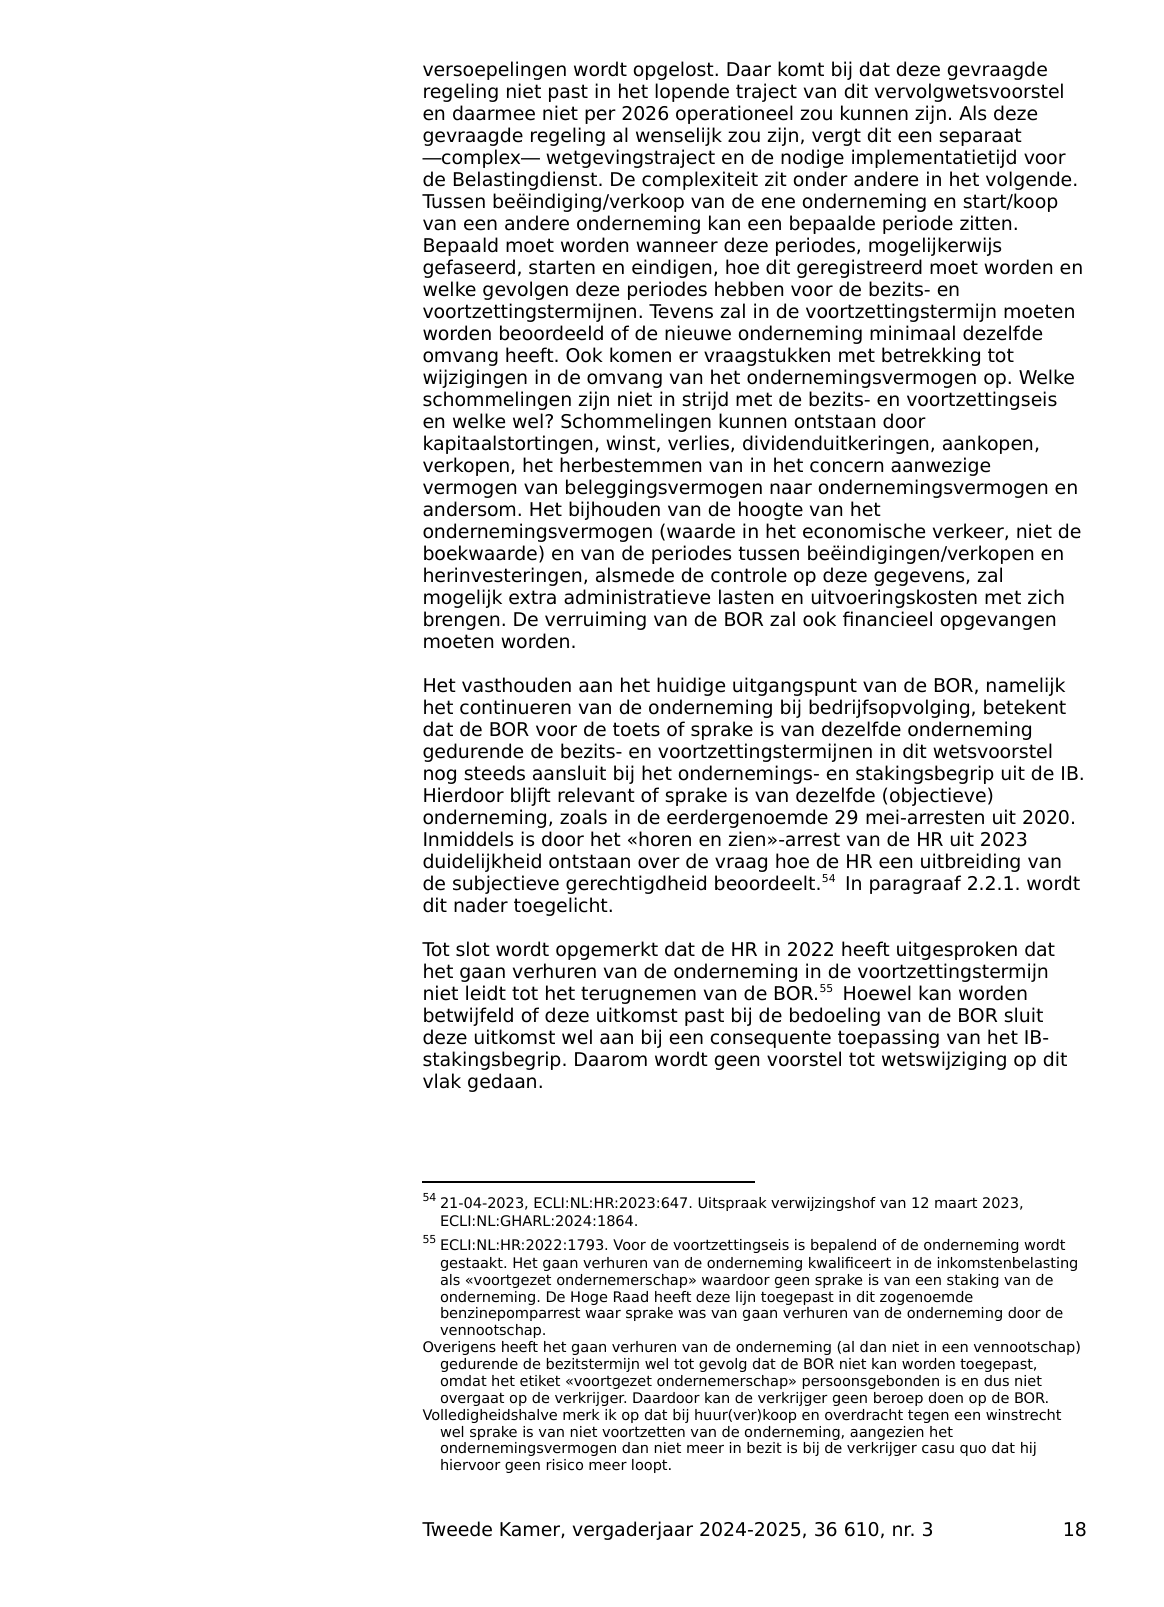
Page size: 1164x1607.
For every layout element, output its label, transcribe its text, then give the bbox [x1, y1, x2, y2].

text Overigens heeft het gaan verhuren van de onderneming (al dan niet in een vennootschap) gedurende de bezitstermijn wel tot gevolg dat de BOR niet kan worden toegepast, omdat het etiket «voortgezet ondernemerschap» persoonsgebonden is en dus niet overgaat op de verkrijger. Daardoor kan de verkrijger geen beroep doen op de BOR. [422, 1339, 1087, 1407]
text ECLI:NL:HR:2022:1793. Voor de voortzettingseis is bepalend of de onderneming wordt gestaakt. Het gaan verhuren van de onderneming kwalificeert in de inkomstenbelasting als «voortgezet ondernemerschap» waardoor geen sprake is van een staking van de onderneming. De Hoge Raad heeft deze lijn toegepast in dit zogenoemde benzinepomparrest waar sprake was van gaan verhuren van de onderneming door de vennootschap. [422, 1233, 1087, 1339]
text Volledigheidshalve merk ik op dat bij huur(ver)koop en overdracht tegen een winstrecht wel sprake is van niet voortzetten van de onderneming, aangezien het ondernemingsvermogen dan niet meer in bezit is bij de verkrijger casu quo dat hij hiervoor geen risico meer loopt. [422, 1407, 1087, 1474]
text Tot slot wordt opgemerkt dat de HR in 2022 heeft uitgesproken dat het gaan verhuren van de onderneming in de voortzettingstermijn niet leidt tot het terugnemen van de BOR. Hoewel kan worden betwijfeld of deze uitkomst past bij de bedoeling van de BOR sluit deze uitkomst wel aan bij een consequente toepassing van het IB-stakingsbegrip. Daarom wordt geen voorstel tot wetswijziging op dit vlak gedaan. [422, 939, 1087, 1092]
text Het vasthouden aan het huidige uitgangspunt van de BOR, namelijk het continueren van de onderneming bij bedrijfsopvolging, betekent dat de BOR voor de toets of sprake is van dezelfde onderneming gedurende de bezits- en voortzettingstermijnen in dit wetsvoorstel nog steeds aansluit bij het ondernemings- en stakingsbegrip uit de IB. Hierdoor blijft relevant of sprake is van dezelfde (objectieve) onderneming, zoals in de eerdergenoemde 29 mei-arresten uit 2020. Inmiddels is door het «horen en zien»-arrest van de HR uit 2023 duidelijkheid ontstaan over de vraag hoe de HR een uitbreiding van de subjectieve gerechtigdheid beoordeelt. In paragraaf 2.2.1. wordt dit nader toegelicht. [422, 675, 1087, 916]
text versoepelingen wordt opgelost. Daar komt bij dat deze gevraagde regeling niet past in het lopende traject van dit vervolgwetsvoorstel en daarmee niet per 2026 operationeel zou kunnen zijn. Als deze gevraagde regeling al wenselijk zou zijn, vergt dit een separaat ―complex― wetgevingstraject en de nodige implementatietijd voor de Belastingdienst. De complexiteit zit onder andere in het volgende. Tussen beëindiging/verkoop van de ene onderneming en start/koop van een andere onderneming kan een bepaalde periode zitten. Bepaald moet worden wanneer deze periodes, mogelijkerwijs gefaseerd, starten en eindigen, hoe dit geregistreerd moet worden en welke gevolgen deze periodes hebben voor de bezits- en voortzettingstermijnen. Tevens zal in de voortzettingstermijn moeten worden beoordeeld of de nieuwe onderneming minimaal dezelfde omvang heeft. Ook komen er vraagstukken met betrekking tot wijzigingen in de omvang van het ondernemingsvermogen op. Welke schommelingen zijn niet in strijd met de bezits- en voortzettingseis en welke wel? Schommelingen kunnen ontstaan door kapitaalstortingen, winst, verlies, dividenduitkeringen, aankopen, verkopen, het herbestemmen van in het concern aanwezige vermogen van beleggingsvermogen naar ondernemingsvermogen en andersom. Het bijhouden van de hoogte van het ondernemingsvermogen (waarde in het economische verkeer, niet de boekwaarde) en van de periodes tussen beëindigingen/verkopen en herinvesteringen, alsmede de controle op deze gegevens, zal mogelijk extra administratieve lasten en uitvoeringskosten met zich brengen. De verruiming van de BOR zal ook financieel opgevangen moeten worden. [422, 59, 1087, 652]
text 21-04-2023, ECLI:NL:HR:2023:647. Uitspraak verwijzingshof van 12 maart 2023, ECLI:NL:GHARL:2024:1864. [422, 1191, 1087, 1230]
